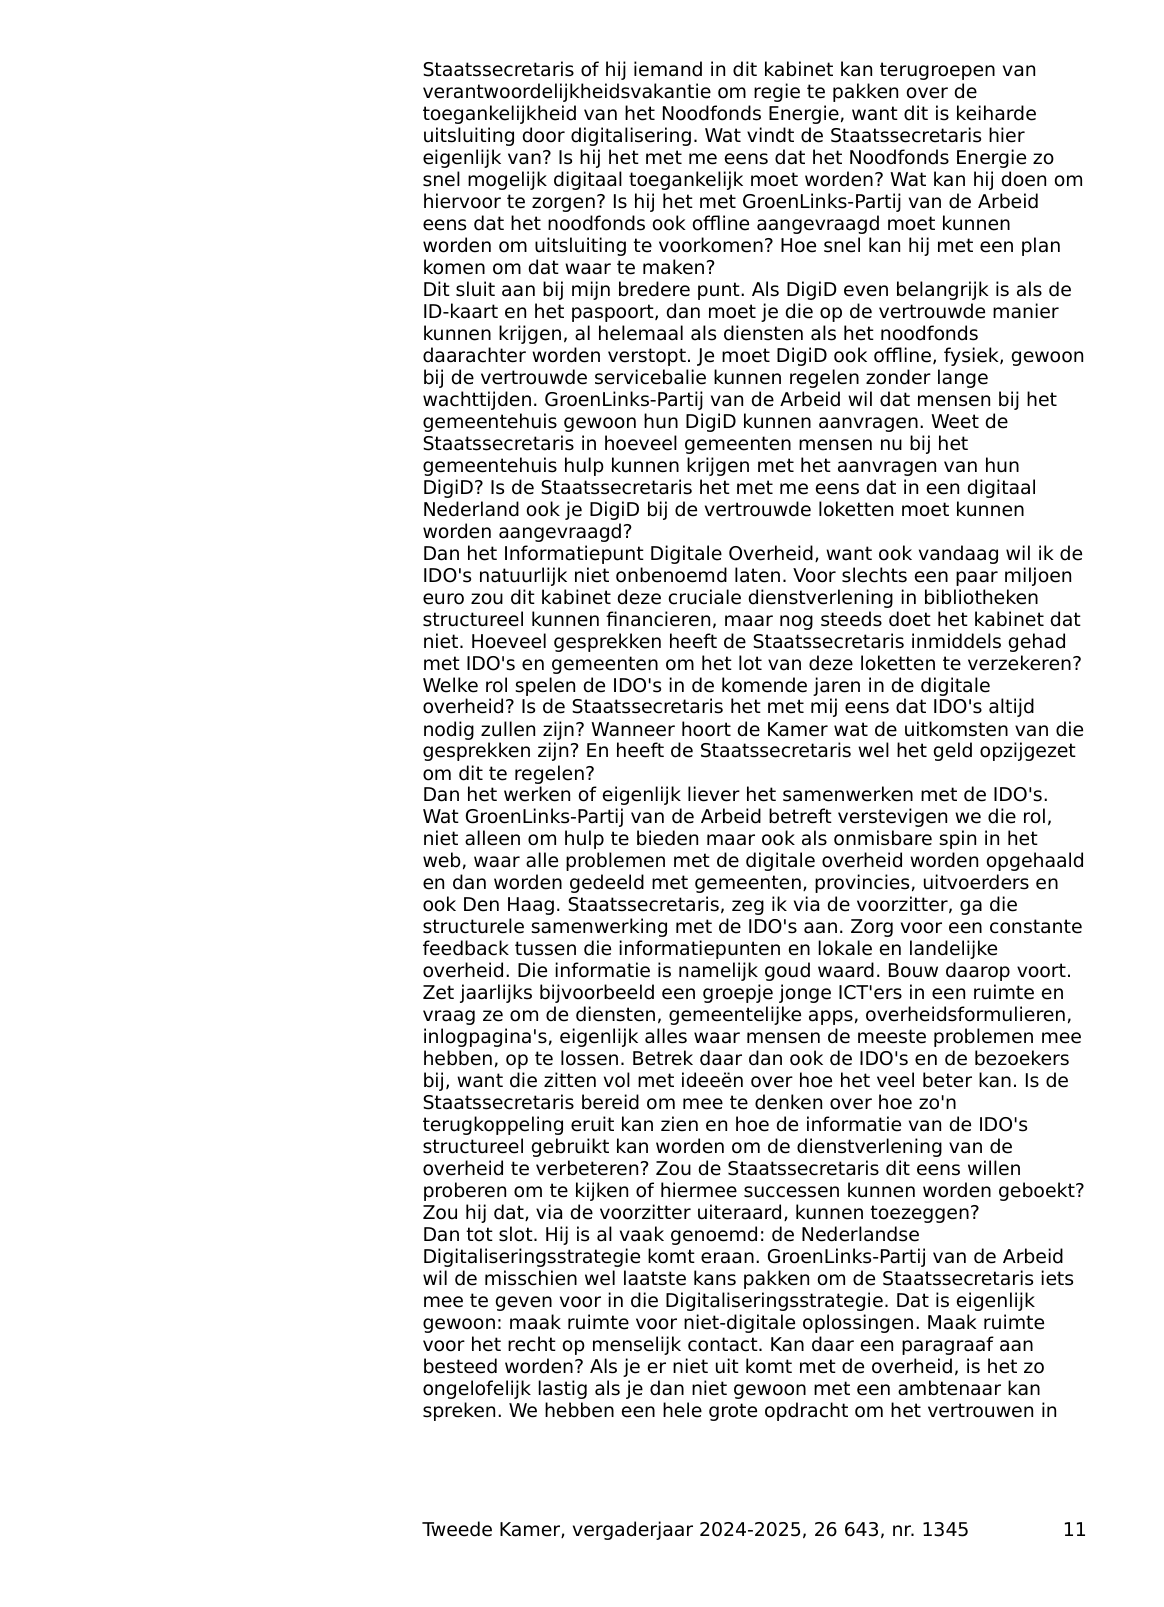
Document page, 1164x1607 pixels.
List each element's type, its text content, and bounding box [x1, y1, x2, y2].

text Dan het Informatiepunt Digitale Overheid, want ook vandaag wil ik de IDO's natuurlijk niet onbenoemd laten. Voor slechts een paar miljoen euro zou dit kabinet deze cruciale dienstverlening in bibliotheken structureel kunnen financieren, maar nog steeds doet het kabinet dat niet. Hoeveel gesprekken heeft de Staatssecretaris inmiddels gehad met IDO's en gemeenten om het lot van deze loketten te verzekeren? Welke rol spelen de IDO's in de komende jaren in de digitale overheid? Is de Staatssecretaris het met mij eens dat IDO's altijd nodig zullen zijn? Wanneer hoort de Kamer wat de uitkomsten van die gesprekken zijn? En heeft de Staatssecretaris wel het geld opzijgezet om dit te regelen? [422, 543, 1087, 784]
text Dit sluit aan bij mijn bredere punt. Als DigiD even belangrijk is als de ID-kaart en het paspoort, dan moet je die op de vertrouwde manier kunnen krijgen, al helemaal als diensten als het noodfonds daarachter worden verstopt. Je moet DigiD ook offline, fysiek, gewoon bij de vertrouwde servicebalie kunnen regelen zonder lange wachttijden. GroenLinks-Partij van de Arbeid wil dat mensen bij het gemeentehuis gewoon hun DigiD kunnen aanvragen. Weet de Staatssecretaris in hoeveel gemeenten mensen nu bij het gemeentehuis hulp kunnen krijgen met het aanvragen van hun DigiD? Is de Staatssecretaris het met me eens dat in een digitaal Nederland ook je DigiD bij de vertrouwde loketten moet kunnen worden aangevraagd? [422, 279, 1087, 543]
text Staatssecretaris of hij iemand in dit kabinet kan terugroepen van verantwoordelijkheidsvakantie om regie te pakken over de toegankelijkheid van het Noodfonds Energie, want dit is keiharde uitsluiting door digitalisering. Wat vindt de Staatssecretaris hier eigenlijk van? Is hij het met me eens dat het Noodfonds Energie zo snel mogelijk digitaal toegankelijk moet worden? Wat kan hij doen om hiervoor te zorgen? Is hij het met GroenLinks-Partij van de Arbeid eens dat het noodfonds ook offline aangevraagd moet kunnen worden om uitsluiting te voorkomen? Hoe snel kan hij met een plan komen om dat waar te maken? [422, 59, 1087, 279]
text Dan het werken of eigenlijk liever het samenwerken met de IDO's. Wat GroenLinks-Partij van de Arbeid betreft verstevigen we die rol, niet alleen om hulp te bieden maar ook als onmisbare spin in het web, waar alle problemen met de digitale overheid worden opgehaald en dan worden gedeeld met gemeenten, provincies, uitvoerders en ook Den Haag. Staatssecretaris, zeg ik via de voorzitter, ga die structurele samenwerking met de IDO's aan. Zorg voor een constante feedback tussen die informatiepunten en lokale en landelijke overheid. Die informatie is namelijk goud waard. Bouw daarop voort. Zet jaarlijks bijvoorbeeld een groepje jonge ICT'ers in een ruimte en vraag ze om de diensten, gemeentelijke apps, overheidsformulieren, inlogpagina's, eigenlijk alles waar mensen de meeste problemen mee hebben, op te lossen. Betrek daar dan ook de IDO's en de bezoekers bij, want die zitten vol met ideeën over hoe het veel beter kan. Is de Staatssecretaris bereid om mee te denken over hoe zo'n terugkoppeling eruit kan zien en hoe de informatie van de IDO's structureel gebruikt kan worden om de dienstverlening van de overheid te verbeteren? Zou de Staatssecretaris dit eens willen proberen om te kijken of hiermee successen kunnen worden geboekt? Zou hij dat, via de voorzitter uiteraard, kunnen toezeggen? [422, 784, 1087, 1224]
text Dan tot slot. Hij is al vaak genoemd: de Nederlandse Digitaliseringsstrategie komt eraan. GroenLinks-Partij van de Arbeid wil de misschien wel laatste kans pakken om de Staatssecretaris iets mee te geven voor in die Digitaliseringsstrategie. Dat is eigenlijk gewoon: maak ruimte voor niet-digitale oplossingen. Maak ruimte voor het recht op menselijk contact. Kan daar een paragraaf aan besteed worden? Als je er niet uit komt met de overheid, is het zo ongelofelijk lastig als je dan niet gewoon met een ambtenaar kan spreken. We hebben een hele grote opdracht om het vertrouwen in [422, 1224, 1087, 1422]
